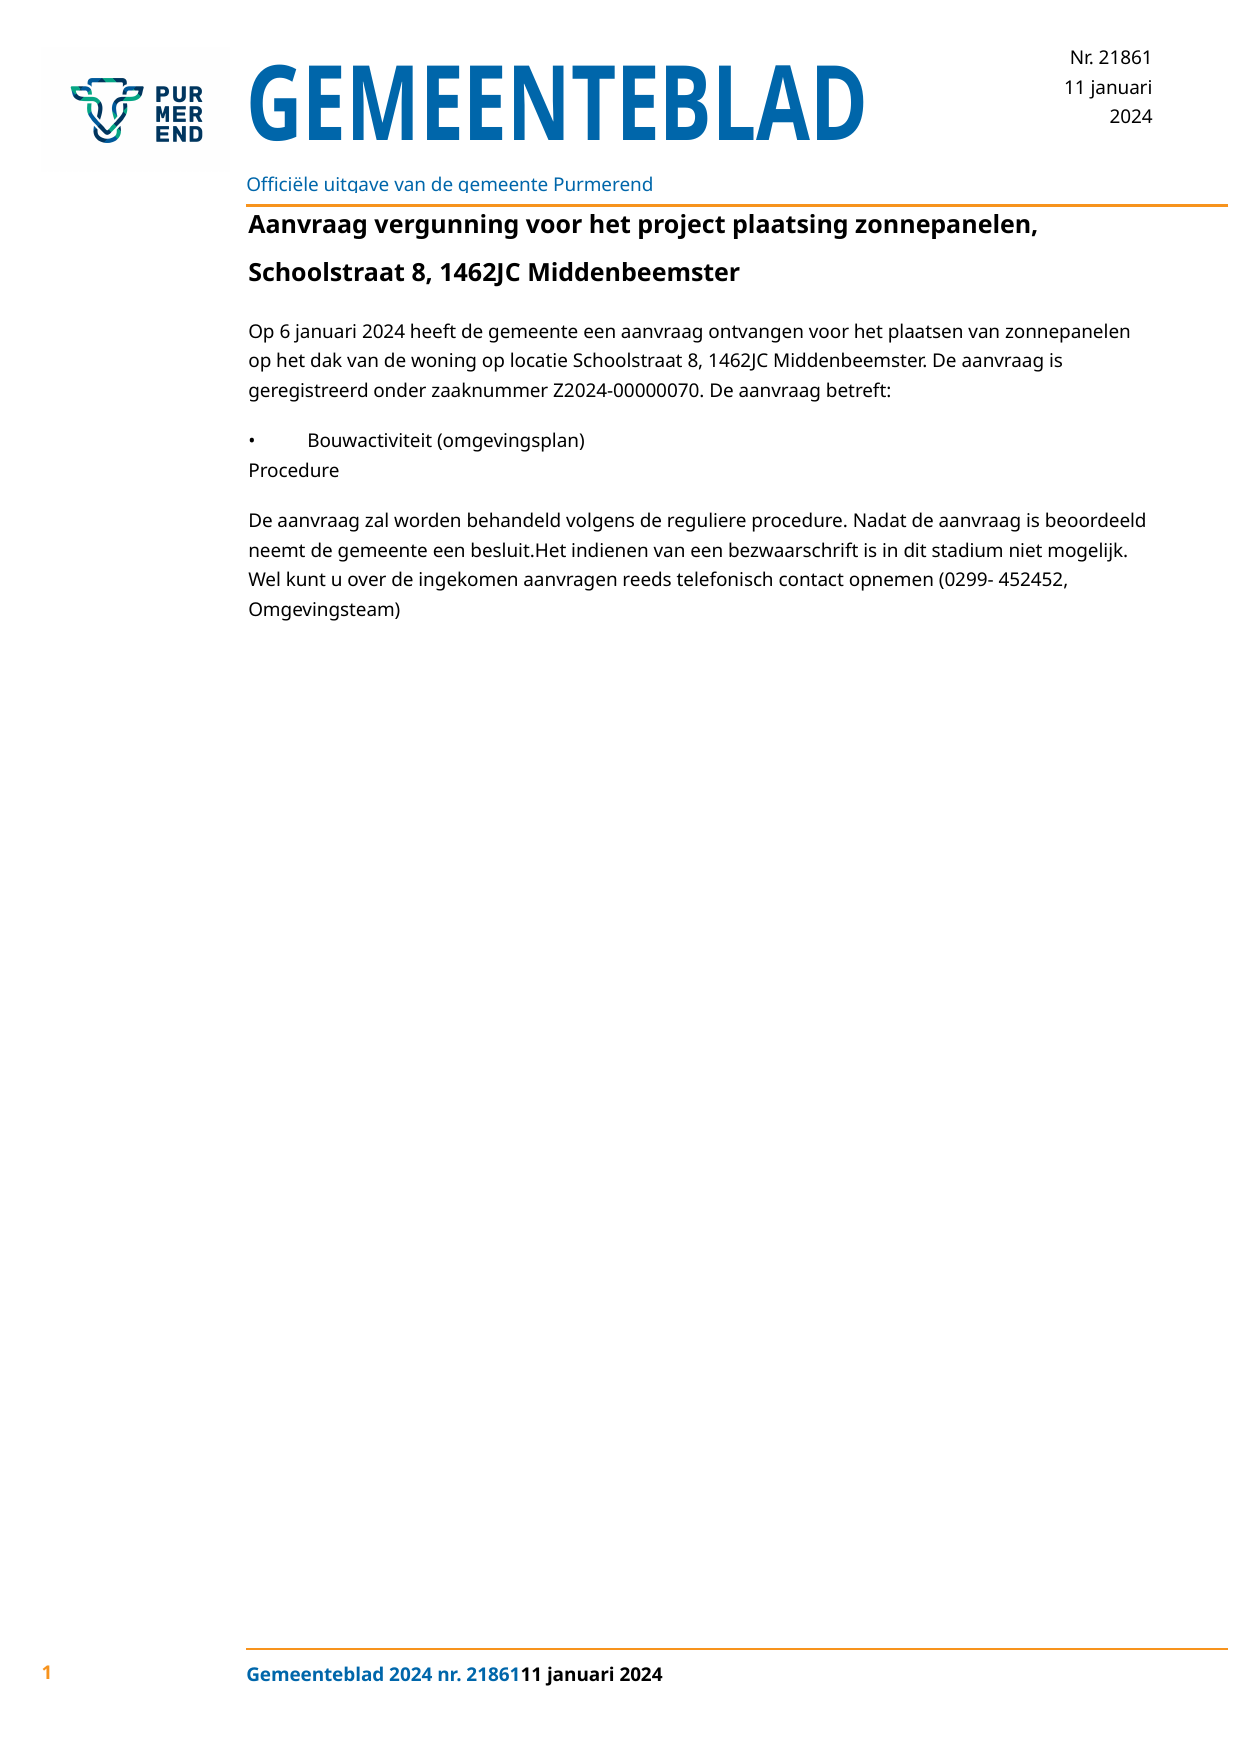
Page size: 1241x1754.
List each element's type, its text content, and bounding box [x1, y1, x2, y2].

text Aanvraag vergunning voor het project plaatsing zonnepanelen, Schoolstraat 8, 1462JC Middenbeemster [248, 207, 1152, 288]
list Bouwactiviteit (omgevingsplan) [248, 427, 1152, 453]
text Op 6 januari 2024 heeft de gemeente een aanvraag ontvangen voor het plaatsen van zonnepanelen op het dak van de woning op locatie Schoolstraat 8, 1462JC Middenbeemster. De aanvraag is geregistreerd onder zaaknummer Z2024-00000070. De aanvraag betreft: [248, 318, 1152, 403]
picture [41, 47, 231, 172]
text Procedure [248, 457, 1152, 483]
text De aanvraag zal worden behandeld volgens de reguliere procedure. Nadat de aanvraag is beoordeeld neemt de gemeente een besluit.Het indienen van een bezwaarschrift is in dit stadium niet mogelijk. Wel kunt u over de ingekomen aanvragen reeds telefonisch contact opnemen (0299- 452452, Omgevingsteam) [248, 507, 1152, 622]
